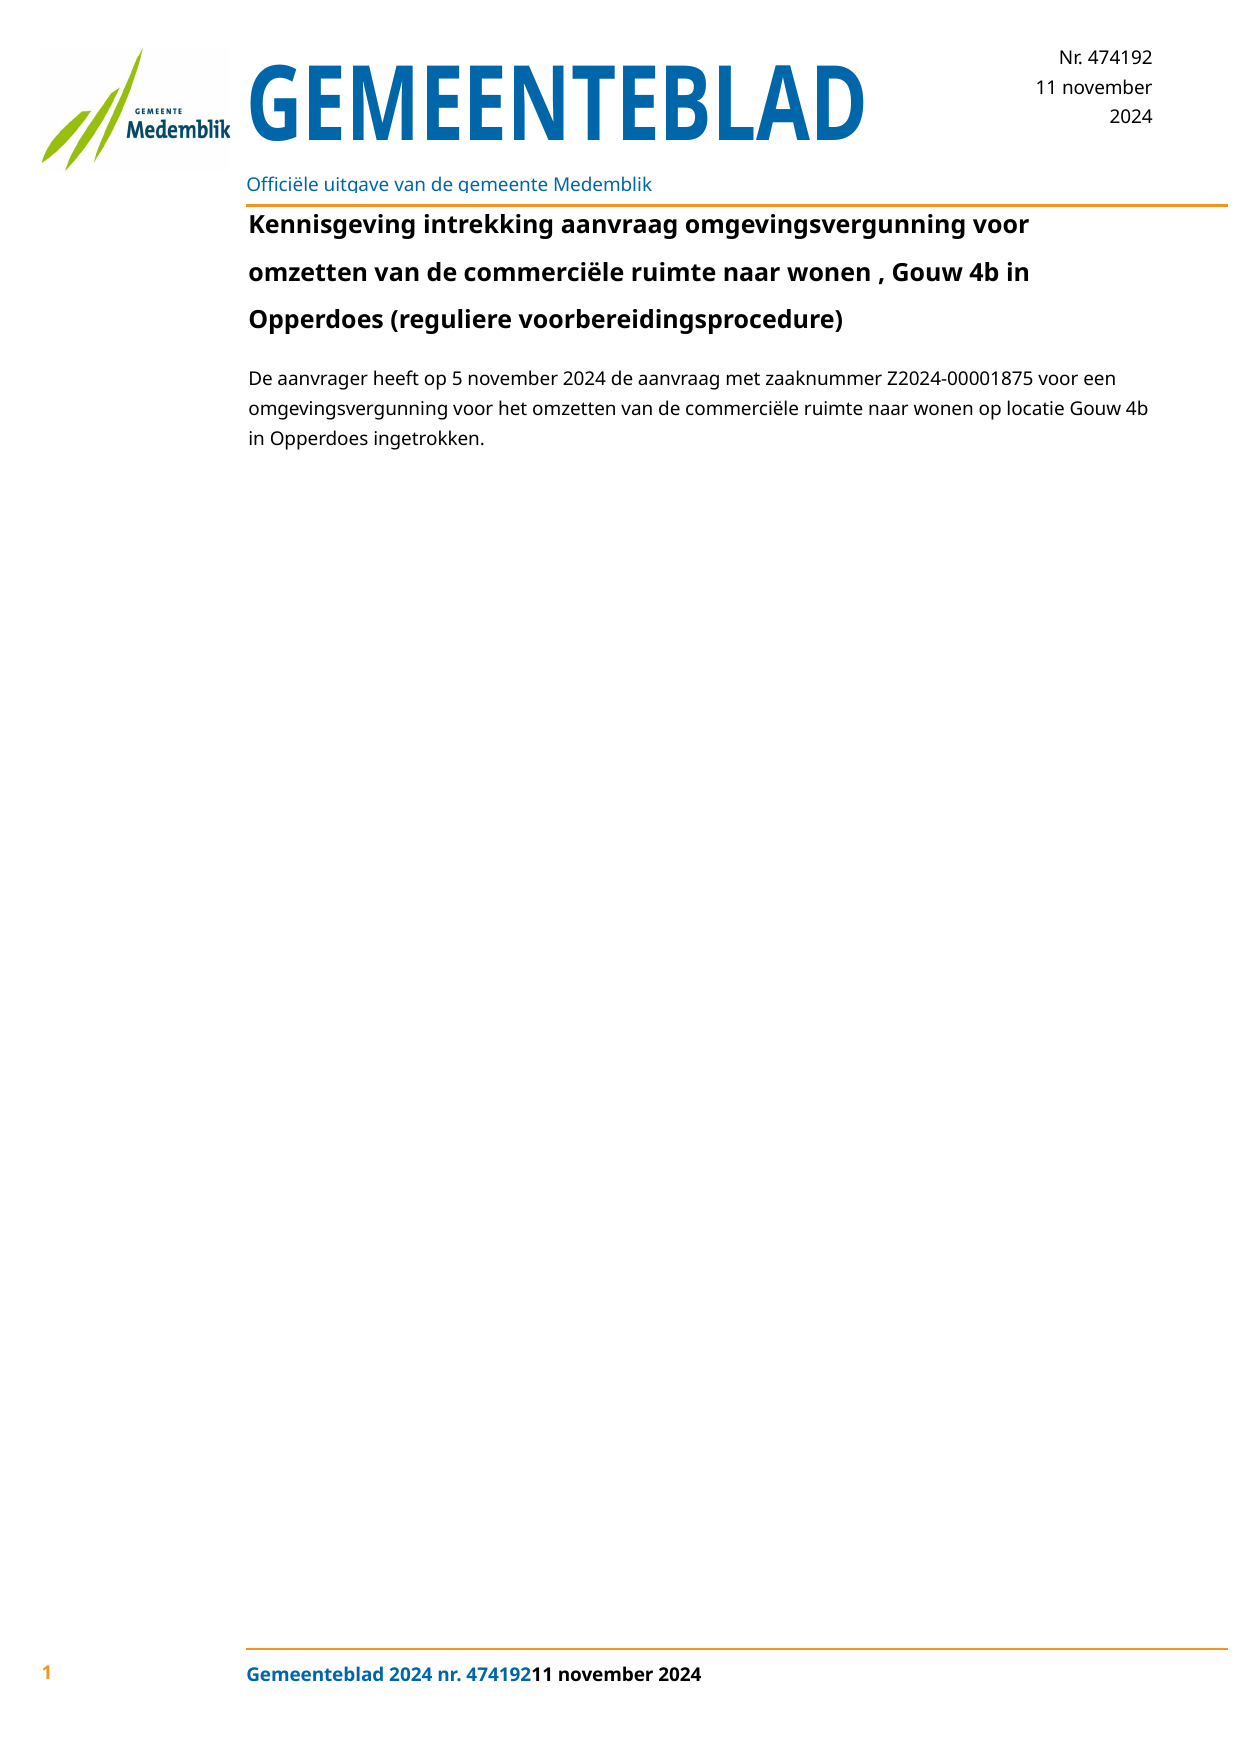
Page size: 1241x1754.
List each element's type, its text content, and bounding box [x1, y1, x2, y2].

text Kennisgeving intrekking aanvraag omgevingsvergunning voor omzetten van de commerciële ruimte naar wonen , Gouw 4b in Opperdoes (reguliere voorbereidingsprocedure) [248, 207, 1152, 336]
text De aanvrager heeft op 5 november 2024 de aanvraag met zaaknummer Z2024-00001875 voor een omgevingsvergunning voor het omzetten van de commerciële ruimte naar wonen op locatie Gouw 4b in Opperdoes ingetrokken. [248, 366, 1152, 450]
picture [41, 47, 231, 172]
